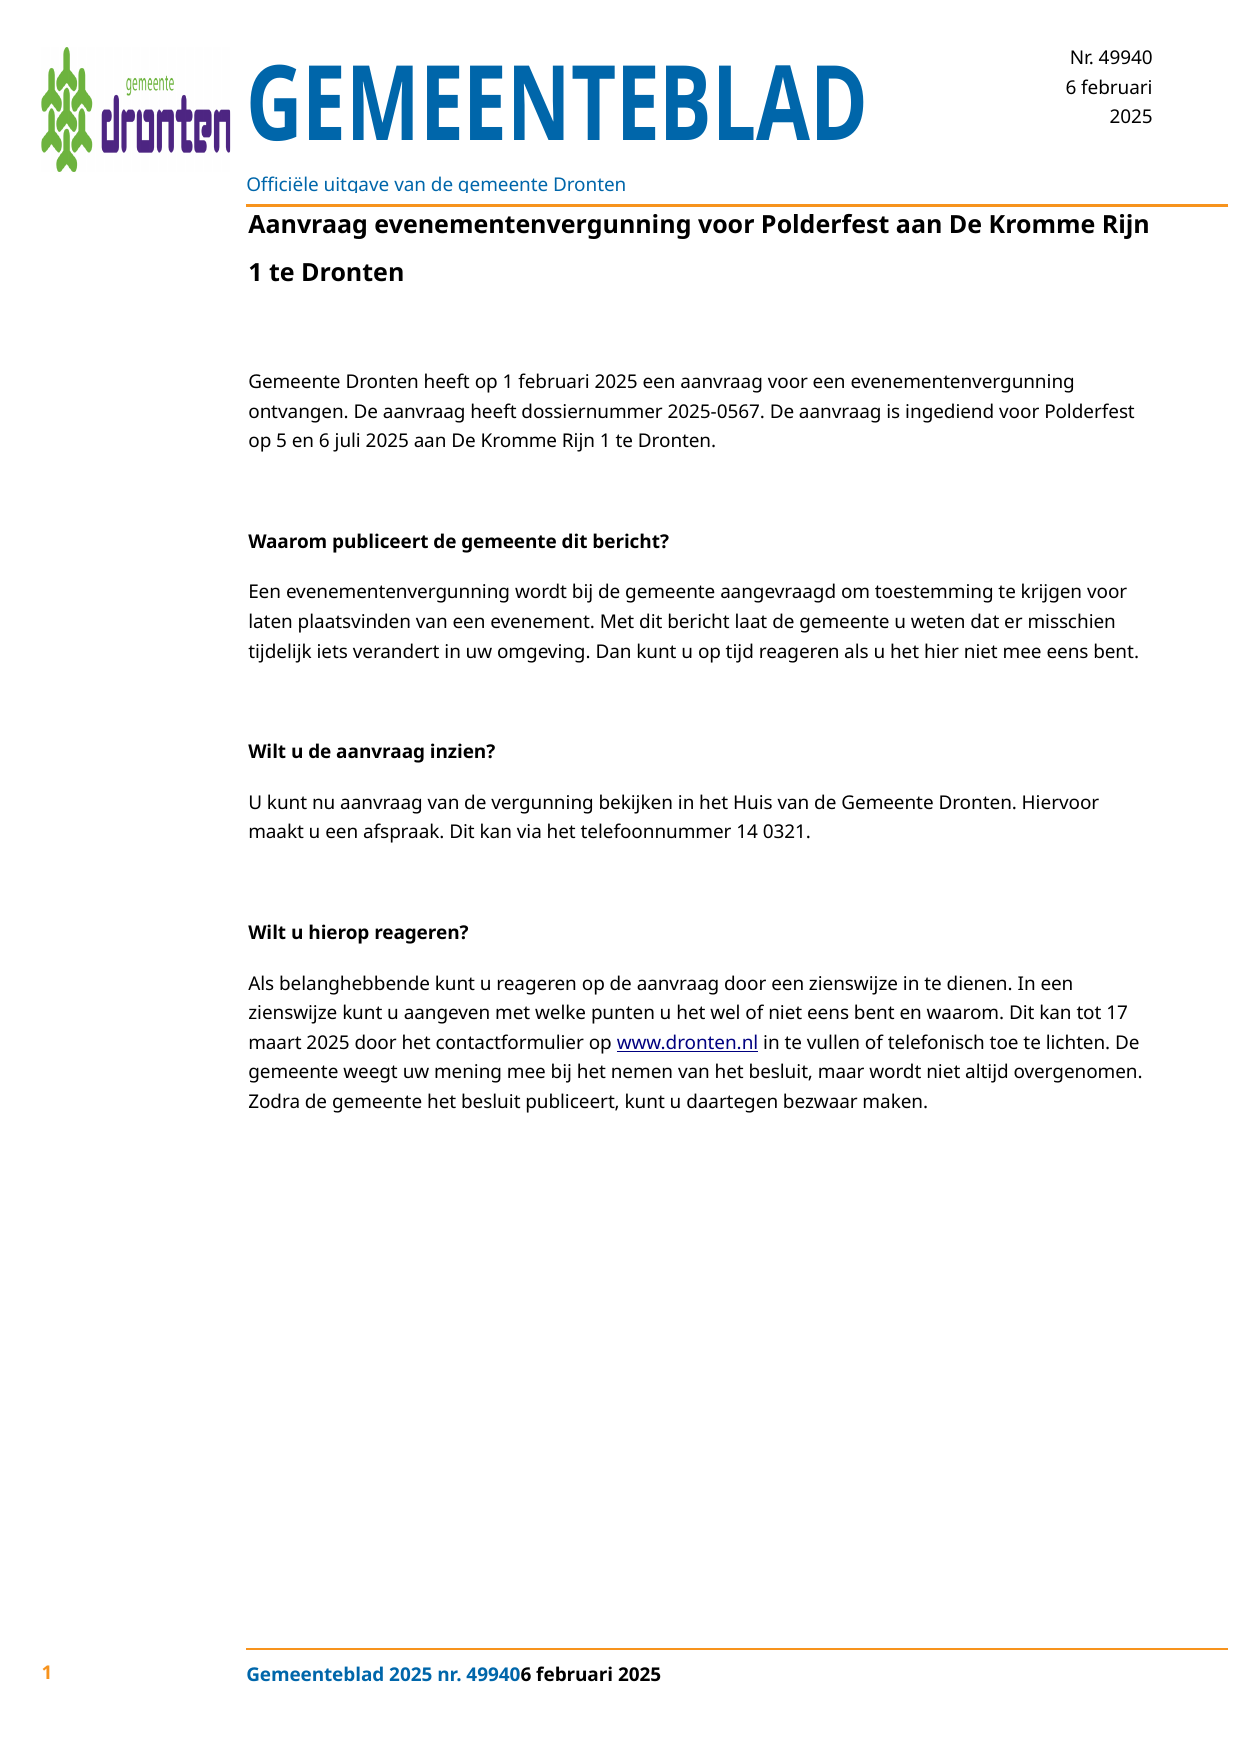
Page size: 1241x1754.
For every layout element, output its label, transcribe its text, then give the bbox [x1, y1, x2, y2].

text Wilt u de aanvraag inzien? [248, 739, 1152, 764]
text Een evenementenvergunning wordt bij de gemeente aangevraagd om toestemming te krijgen voor laten plaatsvinden van een evenement. Met dit bericht laat de gemeente u weten dat er misschien tijdelijk iets verandert in uw omgeving. Dan kunt u op tijd reageren als u het hier niet mee eens bent. [248, 579, 1152, 664]
text Als belanghebbende kunt u reageren op de aanvraag door een zienswijze in te dienen. In een zienswijze kunt u aangeven met welke punten u het wel of niet eens bent en waarom. Dit kan tot 17 maart 2025 door het contactformulier op www.dronten.nl in te vullen of telefonisch toe te lichten. De gemeente weegt uw mening mee bij het nemen van het besluit, maar wordt niet altijd overgenomen. Zodra de gemeente het besluit publiceert, kunt u daartegen bezwaar maken. [248, 970, 1152, 1114]
text U kunt nu aanvraag van de vergunning bekijken in het Huis van de Gemeente Dronten. Hiervoor maakt u een afspraak. Dit kan via het telefoonnummer 14 0321. [248, 789, 1152, 844]
text Wilt u hierop reageren? [248, 919, 1152, 945]
text Aanvraag evenementenvergunning voor Polderfest aan De Kromme Rijn 1 te Dronten [248, 207, 1152, 288]
text Waarom publiceert de gemeente dit bericht? [248, 528, 1152, 554]
text Gemeente Dronten heeft op 1 februari 2025 een aanvraag voor een evenementenvergunning ontvangen. De aanvraag heeft dossiernummer 2025-0567. De aanvraag is ingediend voor Polderfest op 5 en 6 juli 2025 aan De Kromme Rijn 1 te Dronten. [248, 368, 1152, 453]
picture [41, 47, 231, 172]
